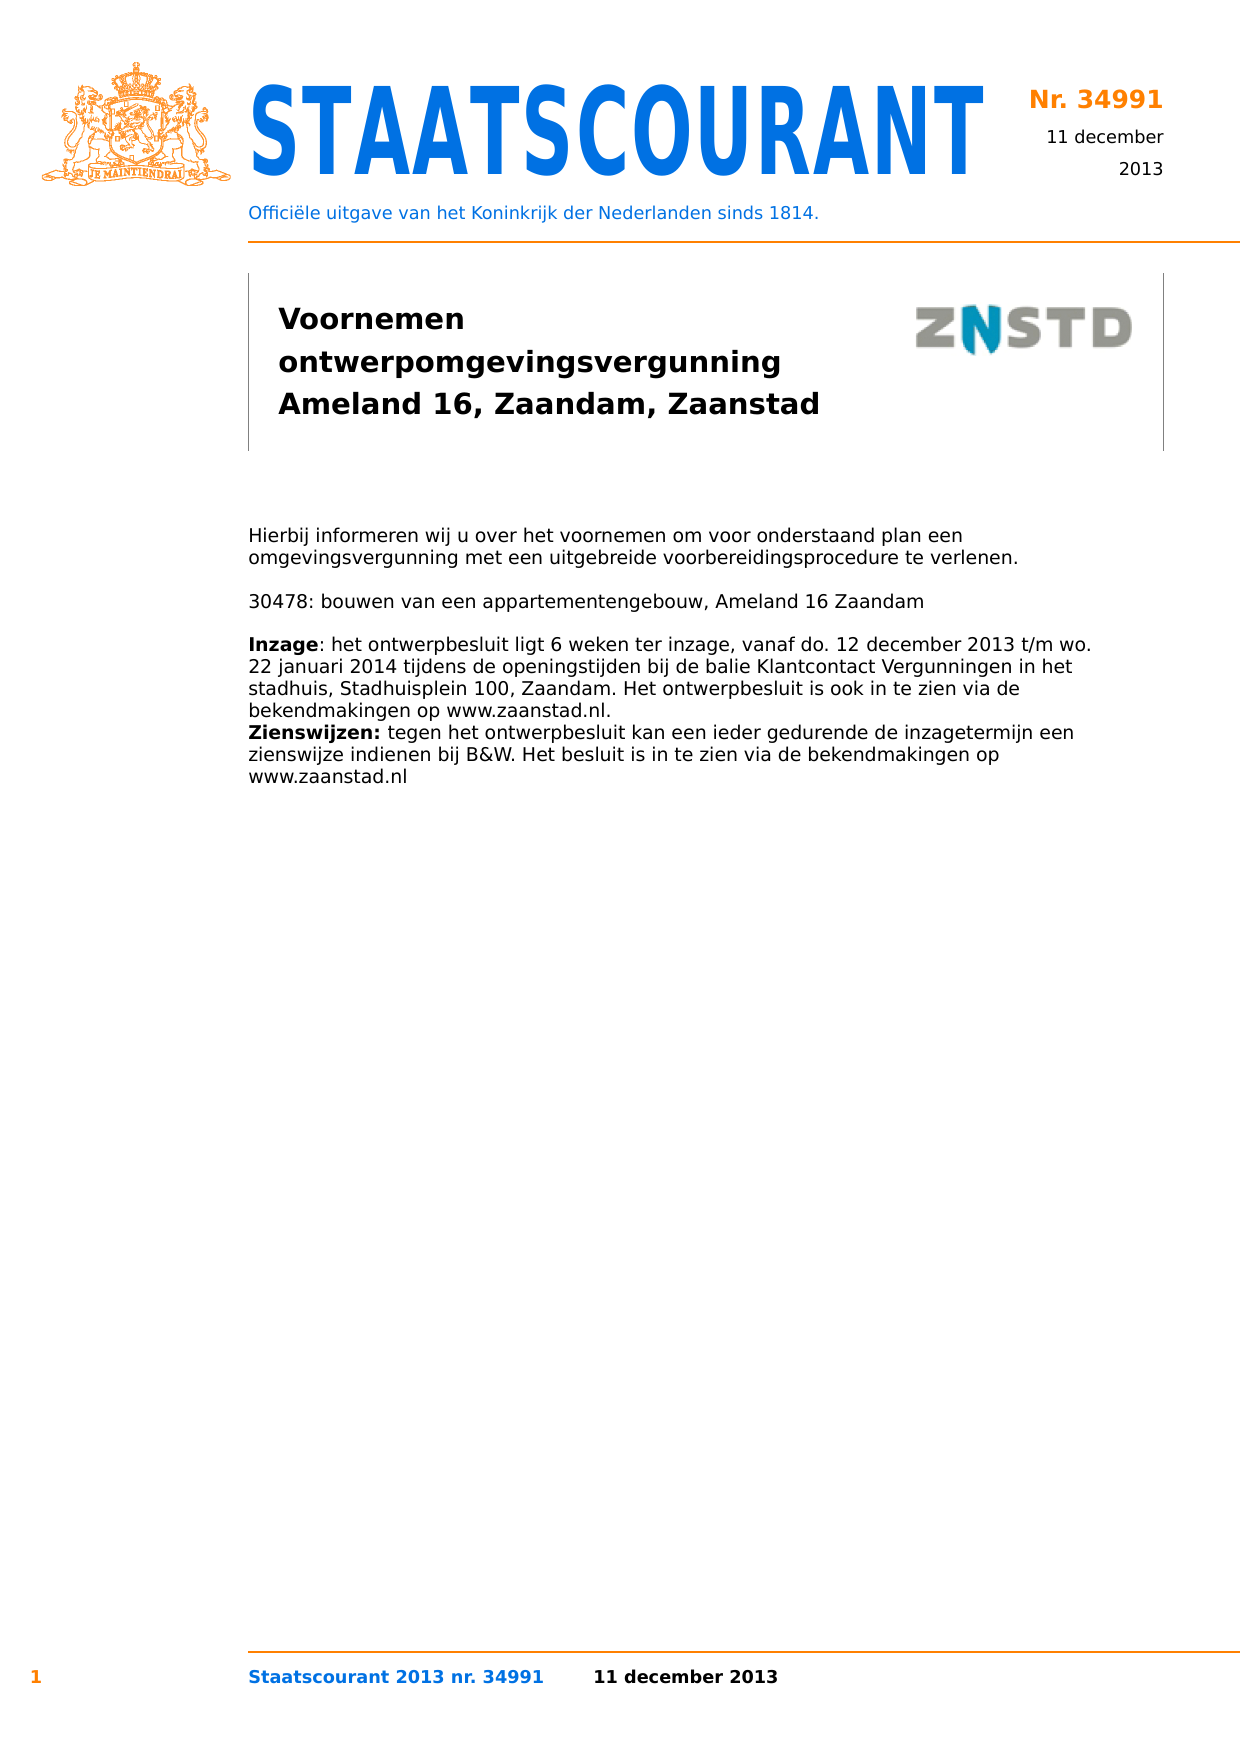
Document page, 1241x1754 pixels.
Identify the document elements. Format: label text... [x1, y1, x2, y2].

table_header STAATSCOURANT [248, 62, 998, 203]
table_cell Officiële uitgave van het Koninkrijk der Nederlanden sinds 1814. [248, 203, 1240, 241]
text 30478: bouwen van een appartementengebouw, Ameland 16 Zaandam [248, 591, 1163, 612]
table_cell 11 december [998, 121, 1240, 153]
subtitle Voornemen ontwerpomgevingsvergunning Ameland 16, Zaandam, Zaanstad [249, 273, 1163, 451]
table_header [25, 62, 248, 241]
table_cell 2013 [998, 153, 1240, 203]
text Zienswijzen: tegen het ontwerpbesluit kan een ieder gedurende de inzagetermijn een zienswijze indienen bij B&W. Het besluit is in te zien via de bekendmakingen op www.zaanstad.nl [248, 722, 1163, 788]
picture [914, 302, 1134, 356]
text Hierbij informeren wij u over het voornemen om voor onderstaand plan een omgevingsvergunning met een uitgebreide voorbereidingsprocedure te verlenen. [248, 525, 1163, 569]
table_header Nr. 34991 [998, 62, 1240, 121]
text Inzage: het ontwerpbesluit ligt 6 weken ter inzage, vanaf do. 12 december 2013 t/m wo. 22 januari 2014 tijdens de openingstijden bij de balie Klantcontact Vergunningen in het stadhuis, Stadhuisplein 100, Zaandam. Het ontwerpbesluit is ook in te zien via de bekendmakingen op www.zaanstad.nl. [248, 634, 1163, 722]
picture [41, 62, 231, 186]
